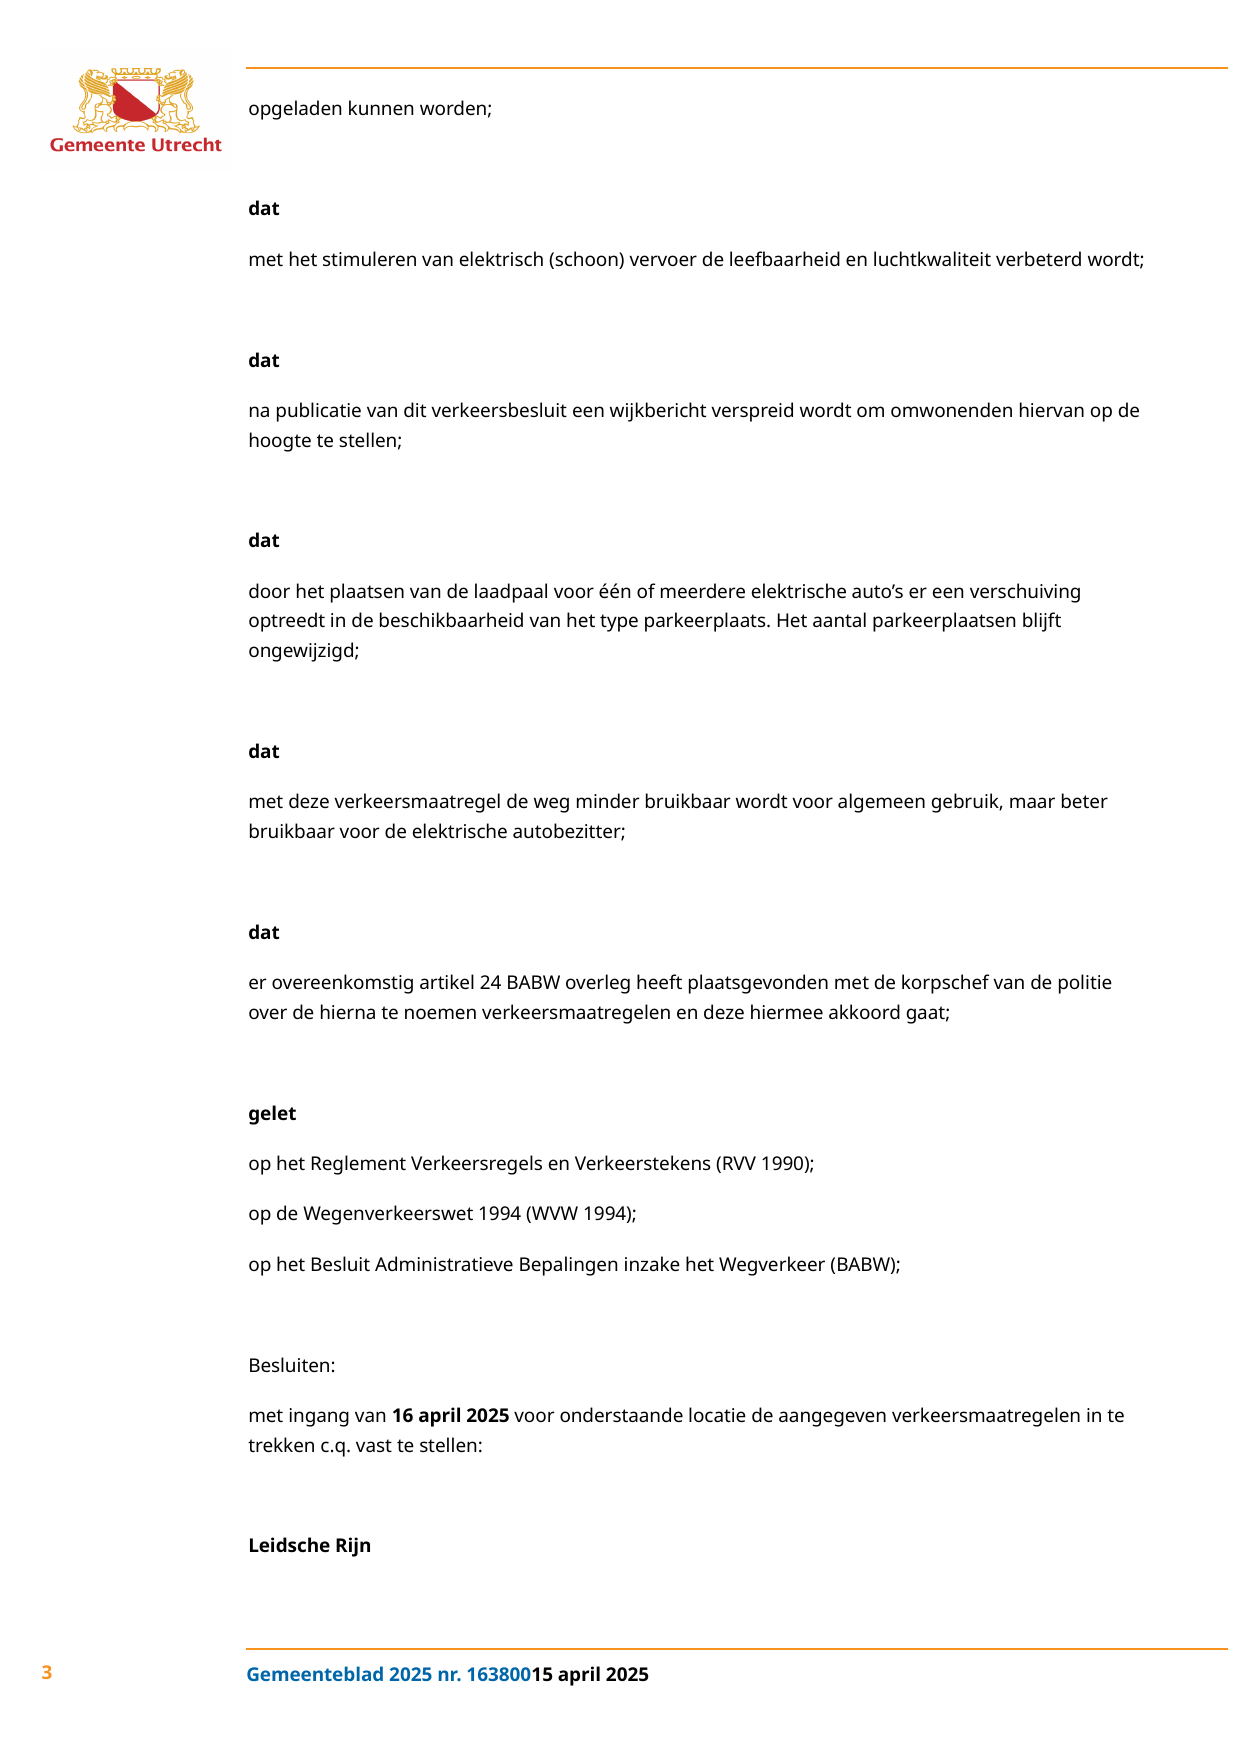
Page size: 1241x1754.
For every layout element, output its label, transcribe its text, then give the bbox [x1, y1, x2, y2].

text dat [248, 738, 1152, 764]
text op het Reglement Verkeersregels en Verkeerstekens (RVV 1990); [248, 1150, 1152, 1176]
text dat [248, 528, 1152, 553]
text er overeenkomstig artikel 24 BABW overleg heeft plaatsgevonden met de korpschef van de politie over de hierna te noemen verkeersmaatregelen en deze hiermee akkoord gaat; [248, 969, 1152, 1025]
text op het Besluit Administratieve Bepalingen inzake het Wegverkeer (BABW); [248, 1251, 1152, 1277]
text dat [248, 196, 1152, 221]
picture [41, 47, 231, 172]
text met het stimuleren van elektrisch (schoon) vervoer de leefbaarheid en luchtkwaliteit verbeterd wordt; [248, 246, 1152, 272]
text met deze verkeersmaatregel de weg minder bruikbaar wordt voor algemeen gebruik, maar beter bruikbaar voor de elektrische autobezitter; [248, 788, 1152, 844]
text door het plaatsen van de laadpaal voor één of meerdere elektrische auto’s er een verschuiving optreedt in de beschikbaarheid van het type parkeerplaats. Het aantal parkeerplaatsen blijft ongewijzigd; [248, 578, 1152, 663]
text dat [248, 919, 1152, 945]
text gelet [248, 1100, 1152, 1126]
text na publicatie van dit verkeersbesluit een wijkbericht verspreid wordt om omwonenden hiervan op de hoogte te stellen; [248, 397, 1152, 453]
text Besluiten: [248, 1352, 1152, 1378]
text met ingang van 16 april 2025 voor onderstaande locatie de aangegeven verkeersmaatregelen in te trekken c.q. vast te stellen: [248, 1402, 1152, 1458]
text op de Wegenverkeerswet 1994 (WVW 1994); [248, 1201, 1152, 1226]
text Leidsche Rijn [248, 1533, 1152, 1558]
text dat [248, 347, 1152, 373]
text opgeladen kunnen worden; [248, 95, 1152, 121]
